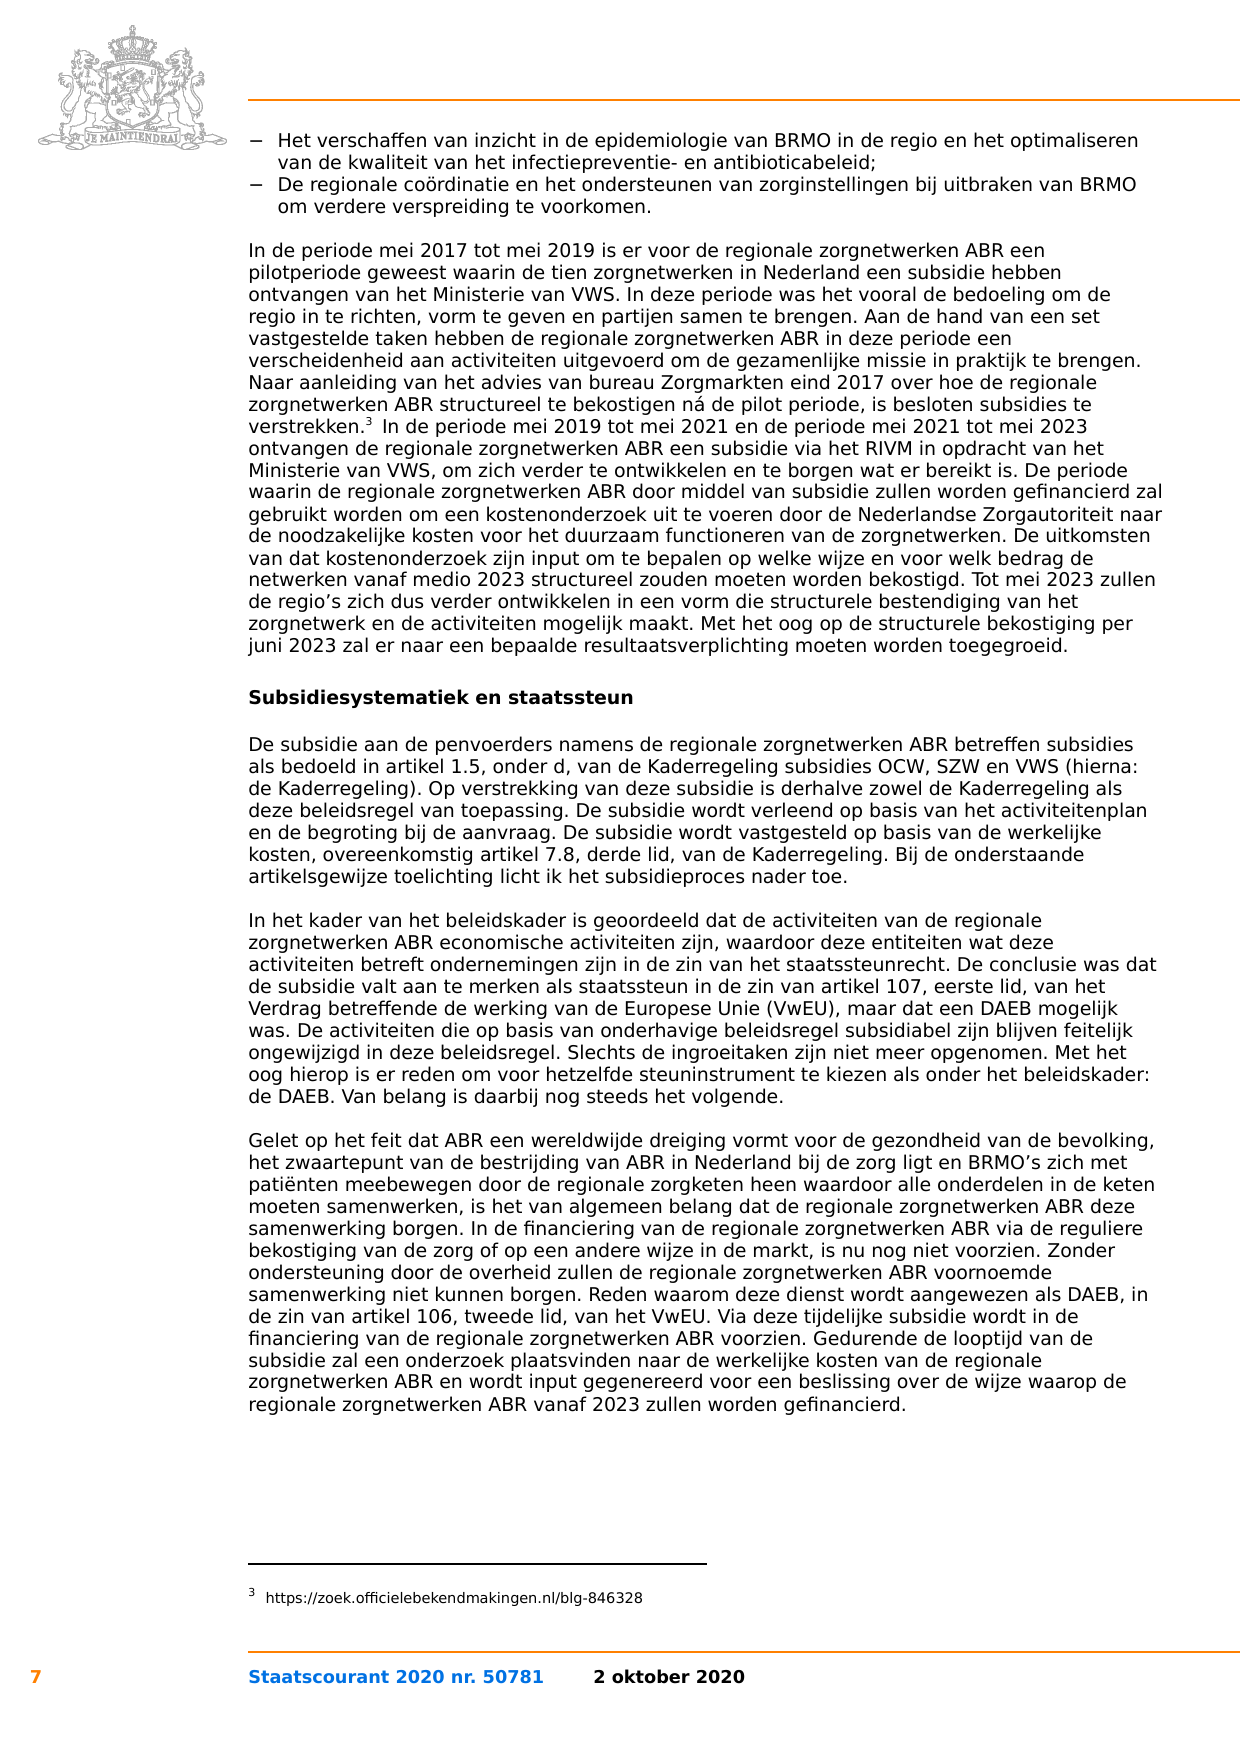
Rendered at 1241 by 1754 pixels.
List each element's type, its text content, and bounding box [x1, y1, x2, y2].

text In het kader van het beleidskader is geoordeeld dat de activiteiten van de regionale zorgnetwerken ABR economische activiteiten zijn, waardoor deze entiteiten wat deze activiteiten betreft ondernemingen zijn in de zin van het staatssteunrecht. De conclusie was dat de subsidie valt aan te merken als staatssteun in de zin van artikel 107, eerste lid, van het Verdrag betreffende de werking van de Europese Unie (VwEU), maar dat een DAEB mogelijk was. De activiteiten die op basis van onderhavige beleidsregel subsidiabel zijn blijven feitelijk ongewijzigd in deze beleidsregel. Slechts de ingroeitaken zijn niet meer opgenomen. Met het oog hierop is er reden om voor hetzelfde steuninstrument te kiezen als onder het beleidskader: de DAEB. Van belang is daarbij nog steeds het volgende. [248, 910, 1163, 1108]
picture [38, 25, 227, 150]
text Gelet op het feit dat ABR een wereldwijde dreiging vormt voor de gezondheid van de bevolking, het zwaartepunt van de bestrijding van ABR in Nederland bij de zorg ligt en BRMO’s zich met patiënten meebewegen door de regionale zorgketen heen waardoor alle onderdelen in de keten moeten samenwerken, is het van algemeen belang dat de regionale zorgnetwerken ABR deze samenwerking borgen. In de financiering van de regionale zorgnetwerken ABR via de reguliere bekostiging van de zorg of op een andere wijze in de markt, is nu nog niet voorzien. Zonder ondersteuning door de overheid zullen de regionale zorgnetwerken ABR voornoemde samenwerking niet kunnen borgen. Reden waarom deze dienst wordt aangewezen als DAEB, in de zin van artikel 106, tweede lid, van het VwEU. Via deze tijdelijke subsidie wordt in de financiering van de regionale zorgnetwerken ABR voorzien. Gedurende de looptijd van de subsidie zal een onderzoek plaatsvinden naar de werkelijke kosten van de regionale zorgnetwerken ABR en wordt input gegenereerd voor een beslissing over de wijze waarop de regionale zorgnetwerken ABR vanaf 2023 zullen worden gefinancierd. [248, 1130, 1163, 1415]
text − De regionale coördinatie en het ondersteunen van zorginstellingen bij uitbraken van BRMO om verdere verspreiding te voorkomen. [248, 174, 1163, 218]
text In de periode mei 2017 tot mei 2019 is er voor de regionale zorgnetwerken ABR een pilotperiode geweest waarin de tien zorgnetwerken in Nederland een subsidie hebben ontvangen van het Ministerie van VWS. In deze periode was het vooral de bedoeling om de regio in te richten, vorm te geven en partijen samen te brengen. Aan de hand van een set vastgestelde taken hebben de regionale zorgnetwerken ABR in deze periode een verscheidenheid aan activiteiten uitgevoerd om de gezamenlijke missie in praktijk te brengen. Naar aanleiding van het advies van bureau Zorgmarkten eind 2017 over hoe de regionale zorgnetwerken ABR structureel te bekostigen ná de pilot periode, is besloten subsidies te verstrekken. In de periode mei 2019 tot mei 2021 en de periode mei 2021 tot mei 2023 ontvangen de regionale zorgnetwerken ABR een subsidie via het RIVM in opdracht van het Ministerie van VWS, om zich verder te ontwikkelen en te borgen wat er bereikt is. De periode waarin de regionale zorgnetwerken ABR door middel van subsidie zullen worden gefinancierd zal gebruikt worden om een kostenonderzoek uit te voeren door de Nederlandse Zorgautoriteit naar de noodzakelijke kosten voor het duurzaam functioneren van de zorgnetwerken. De uitkomsten van dat kostenonderzoek zijn input om te bepalen op welke wijze en voor welk bedrag de netwerken vanaf medio 2023 structureel zouden moeten worden bekostigd. Tot mei 2023 zullen de regio’s zich dus verder ontwikkelen in een vorm die structurele bestendiging van het zorgnetwerk en de activiteiten mogelijk maakt. Met het oog op de structurele bekostiging per juni 2023 zal er naar een bepaalde resultaatsverplichting moeten worden toegegroeid. [248, 240, 1163, 657]
text − Het verschaffen van inzicht in de epidemiologie van BRMO in de regio en het optimaliseren van de kwaliteit van het infectiepreventie- en antibioticabeleid; [248, 130, 1163, 174]
text De subsidie aan de penvoerders namens de regionale zorgnetwerken ABR betreffen subsidies als bedoeld in artikel 1.5, onder d, van de Kaderregeling subsidies OCW, SZW en VWS (hierna: de Kaderregeling). Op verstrekking van deze subsidie is derhalve zowel de Kaderregeling als deze beleidsregel van toepassing. De subsidie wordt verleend op basis van het activiteitenplan en de begroting bij de aanvraag. De subsidie wordt vastgesteld op basis van de werkelijke kosten, overeenkomstig artikel 7.8, derde lid, van de Kaderregeling. Bij de onderstaande artikelsgewijze toelichting licht ik het subsidieproces nader toe. [248, 734, 1163, 888]
subtitle Subsidiesystematiek en staatssteun [248, 687, 1163, 709]
text https://zoek.officielebekendmakingen.nl/blg-846328 [248, 1586, 1163, 1608]
